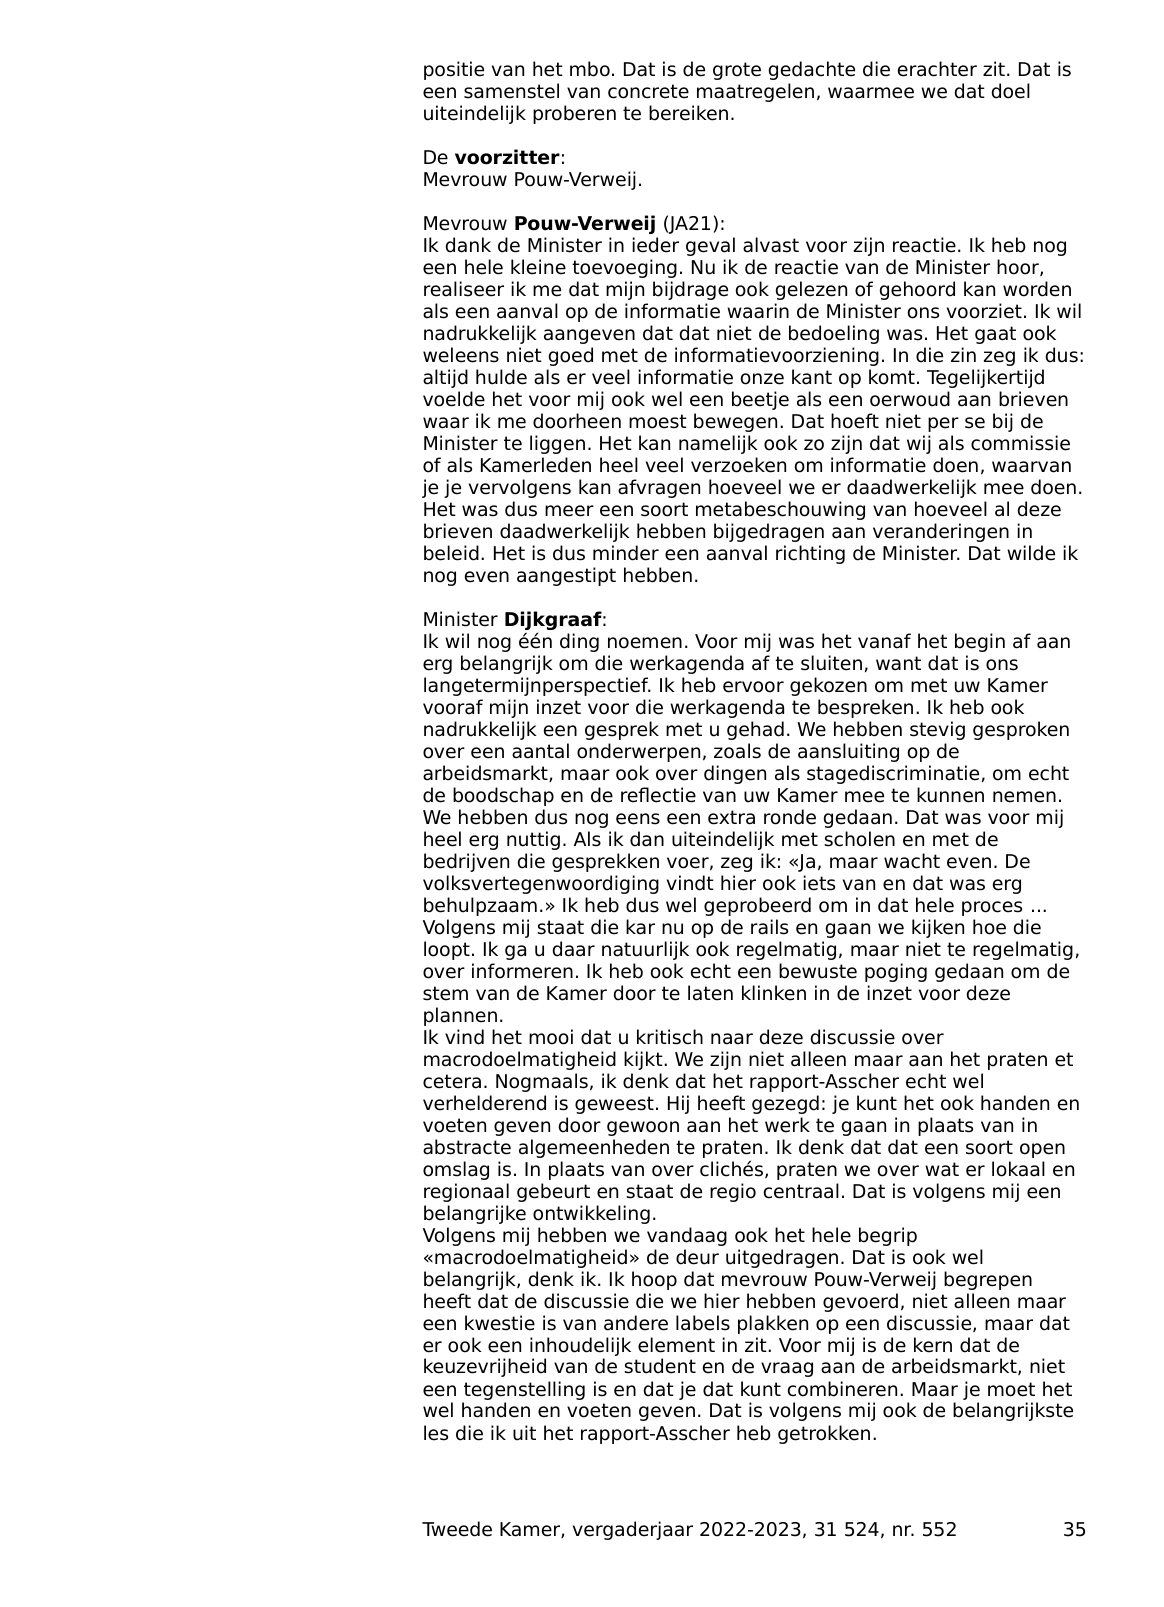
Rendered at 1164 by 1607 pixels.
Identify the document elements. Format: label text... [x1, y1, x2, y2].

text Minister Dijkgraaf: [422, 609, 1087, 631]
text Mevrouw Pouw-Verweij (JA21): [422, 213, 1087, 235]
text Ik vind het mooi dat u kritisch naar deze discussie over macrodoelmatigheid kijkt. We zijn niet alleen maar aan het praten et cetera. Nogmaals, ik denk dat het rapport-Asscher echt wel verhelderend is geweest. Hij heeft gezegd: je kunt het ook handen en voeten geven door gewoon aan het werk te gaan in plaats van in abstracte algemeenheden te praten. Ik denk dat dat een soort open omslag is. In plaats van over clichés, praten we over wat er lokaal en regionaal gebeurt en staat de regio centraal. Dat is volgens mij een belangrijke ontwikkeling. [422, 1027, 1087, 1224]
text Ik wil nog één ding noemen. Voor mij was het vanaf het begin af aan erg belangrijk om die werkagenda af te sluiten, want dat is ons langetermijnperspectief. Ik heb ervoor gekozen om met uw Kamer vooraf mijn inzet voor die werkagenda te bespreken. Ik heb ook nadrukkelijk een gesprek met u gehad. We hebben stevig gesproken over een aantal onderwerpen, zoals de aansluiting op de arbeidsmarkt, maar ook over dingen als stagediscriminatie, om echt de boodschap en de reflectie van uw Kamer mee te kunnen nemen. We hebben dus nog eens een extra ronde gedaan. Dat was voor mij heel erg nuttig. Als ik dan uiteindelijk met scholen en met de bedrijven die gesprekken voer, zeg ik: «Ja, maar wacht even. De volksvertegenwoordiging vindt hier ook iets van en dat was erg behulpzaam.» Ik heb dus wel geprobeerd om in dat hele proces ... Volgens mij staat die kar nu op de rails en gaan we kijken hoe die loopt. Ik ga u daar natuurlijk ook regelmatig, maar niet te regelmatig, over informeren. Ik heb ook echt een bewuste poging gedaan om de stem van de Kamer door te laten klinken in de inzet voor deze plannen. [422, 631, 1087, 1027]
text Mevrouw Pouw-Verweij. [422, 169, 1087, 191]
text De voorzitter: [422, 147, 1087, 169]
text Ik dank de Minister in ieder geval alvast voor zijn reactie. Ik heb nog een hele kleine toevoeging. Nu ik de reactie van de Minister hoor, realiseer ik me dat mijn bijdrage ook gelezen of gehoord kan worden als een aanval op de informatie waarin de Minister ons voorziet. Ik wil nadrukkelijk aangeven dat dat niet de bedoeling was. Het gaat ook weleens niet goed met de informatievoorziening. In die zin zeg ik dus: altijd hulde als er veel informatie onze kant op komt. Tegelijkertijd voelde het voor mij ook wel een beetje als een oerwoud aan brieven waar ik me doorheen moest bewegen. Dat hoeft niet per se bij de Minister te liggen. Het kan namelijk ook zo zijn dat wij als commissie of als Kamerleden heel veel verzoeken om informatie doen, waarvan je je vervolgens kan afvragen hoeveel we er daadwerkelijk mee doen. Het was dus meer een soort metabeschouwing van hoeveel al deze brieven daadwerkelijk hebben bijgedragen aan veranderingen in beleid. Het is dus minder een aanval richting de Minister. Dat wilde ik nog even aangestipt hebben. [422, 235, 1087, 587]
text Volgens mij hebben we vandaag ook het hele begrip «macrodoelmatigheid» de deur uitgedragen. Dat is ook wel belangrijk, denk ik. Ik hoop dat mevrouw Pouw-Verweij begrepen heeft dat de discussie die we hier hebben gevoerd, niet alleen maar een kwestie is van andere labels plakken op een discussie, maar dat er ook een inhoudelijk element in zit. Voor mij is de kern dat de keuzevrijheid van de student en de vraag aan de arbeidsmarkt, niet een tegenstelling is en dat je dat kunt combineren. Maar je moet het wel handen en voeten geven. Dat is volgens mij ook de belangrijkste les die ik uit het rapport-Asscher heb getrokken. [422, 1224, 1087, 1444]
text positie van het mbo. Dat is de grote gedachte die erachter zit. Dat is een samenstel van concrete maatregelen, waarmee we dat doel uiteindelijk proberen te bereiken. [422, 59, 1087, 125]
